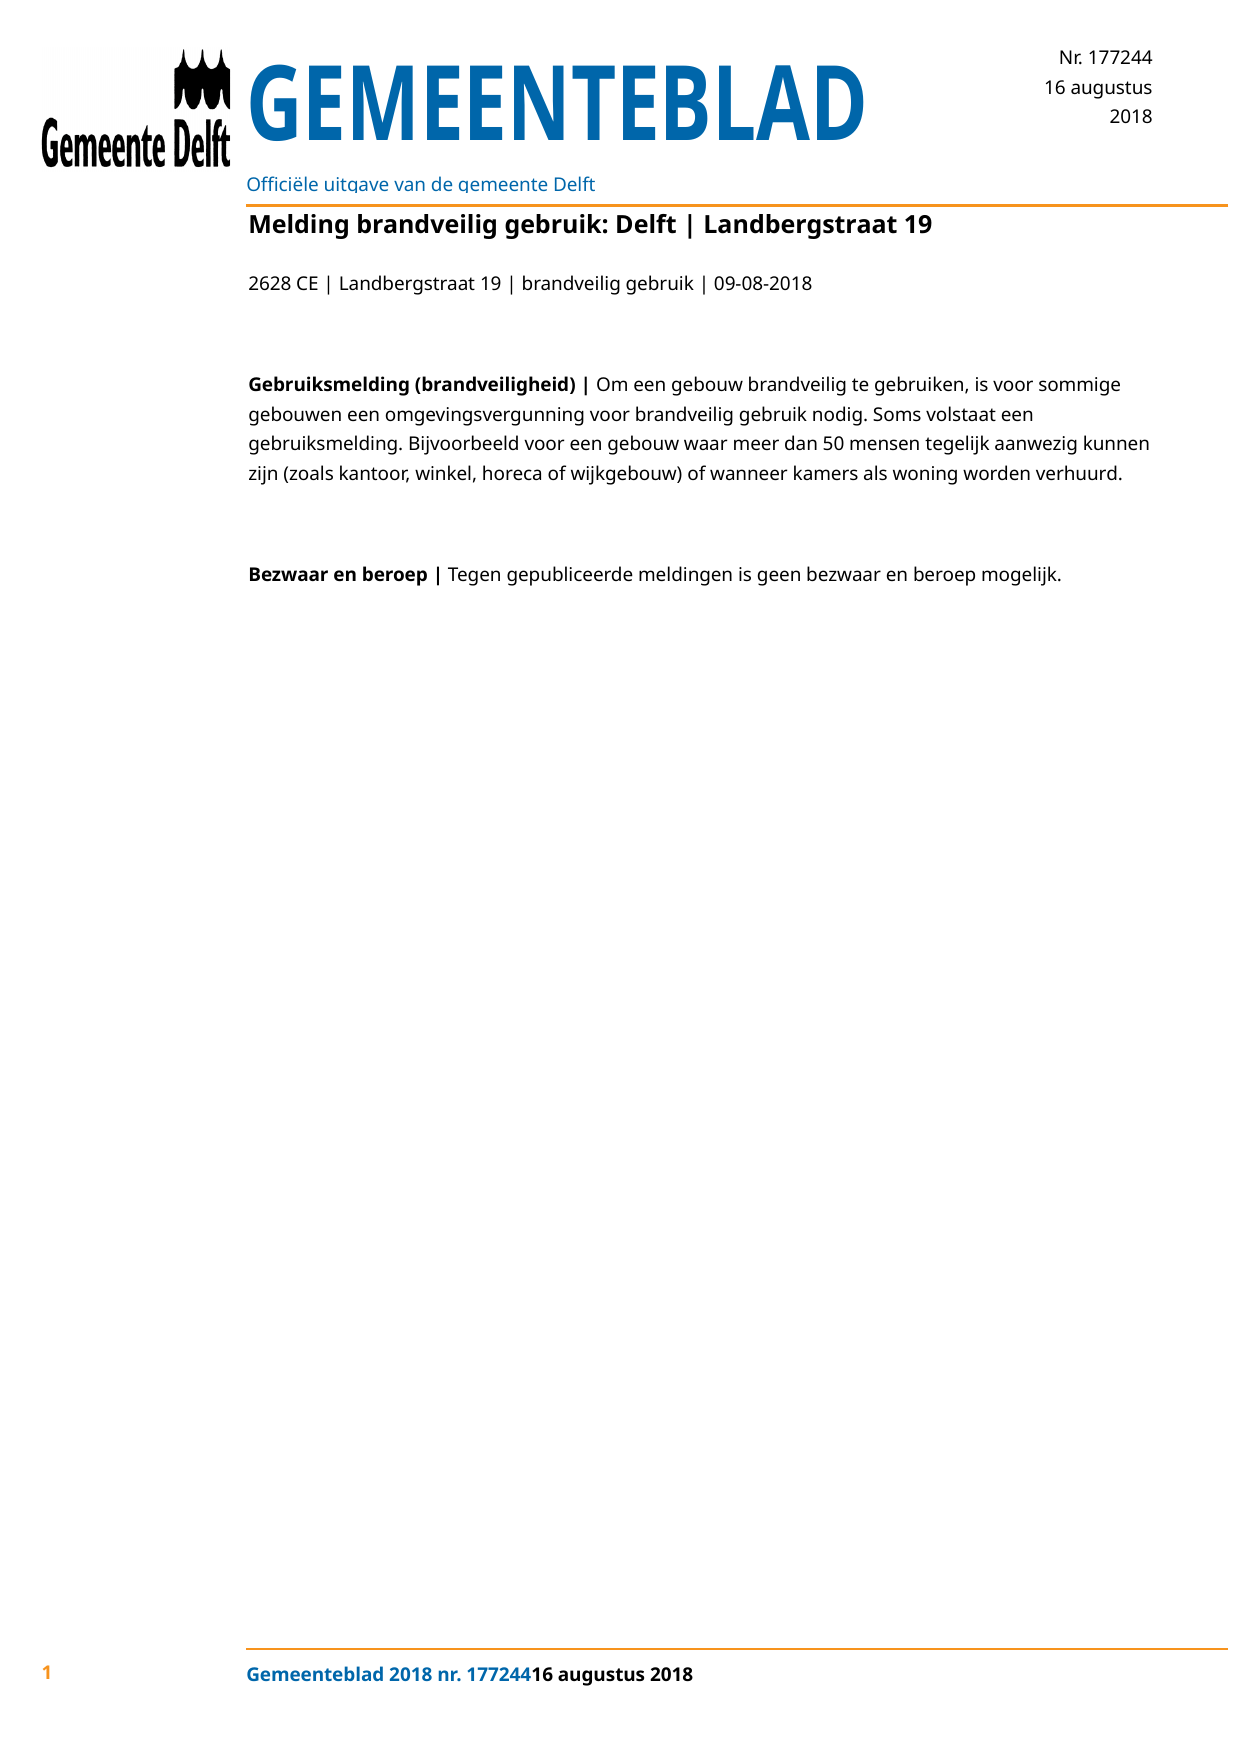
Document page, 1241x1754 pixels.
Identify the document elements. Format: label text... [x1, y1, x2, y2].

text Gebruiksmelding (brandveiligheid) | Om een gebouw brandveilig te gebruiken, is voor sommige gebouwen een omgevingsvergunning voor brandveilig gebruik nodig. Soms volstaat een gebruiksmelding. Bijvoorbeeld voor een gebouw waar meer dan 50 mensen tegelijk aanwezig kunnen zijn (zoals kantoor, winkel, horeca of wijkgebouw) of wanneer kamers als woning worden verhuurd. [248, 371, 1152, 486]
text Bezwaar en beroep | Tegen gepubliceerde meldingen is geen bezwaar en beroep mogelijk. [248, 561, 1152, 586]
text Melding brandveilig gebruik: Delft | Landbergstraat 19 [248, 207, 1152, 241]
picture [41, 47, 231, 172]
text 2628 CE | Landbergstraat 19 | brandveilig gebruik | 09-08-2018 [248, 270, 1152, 296]
